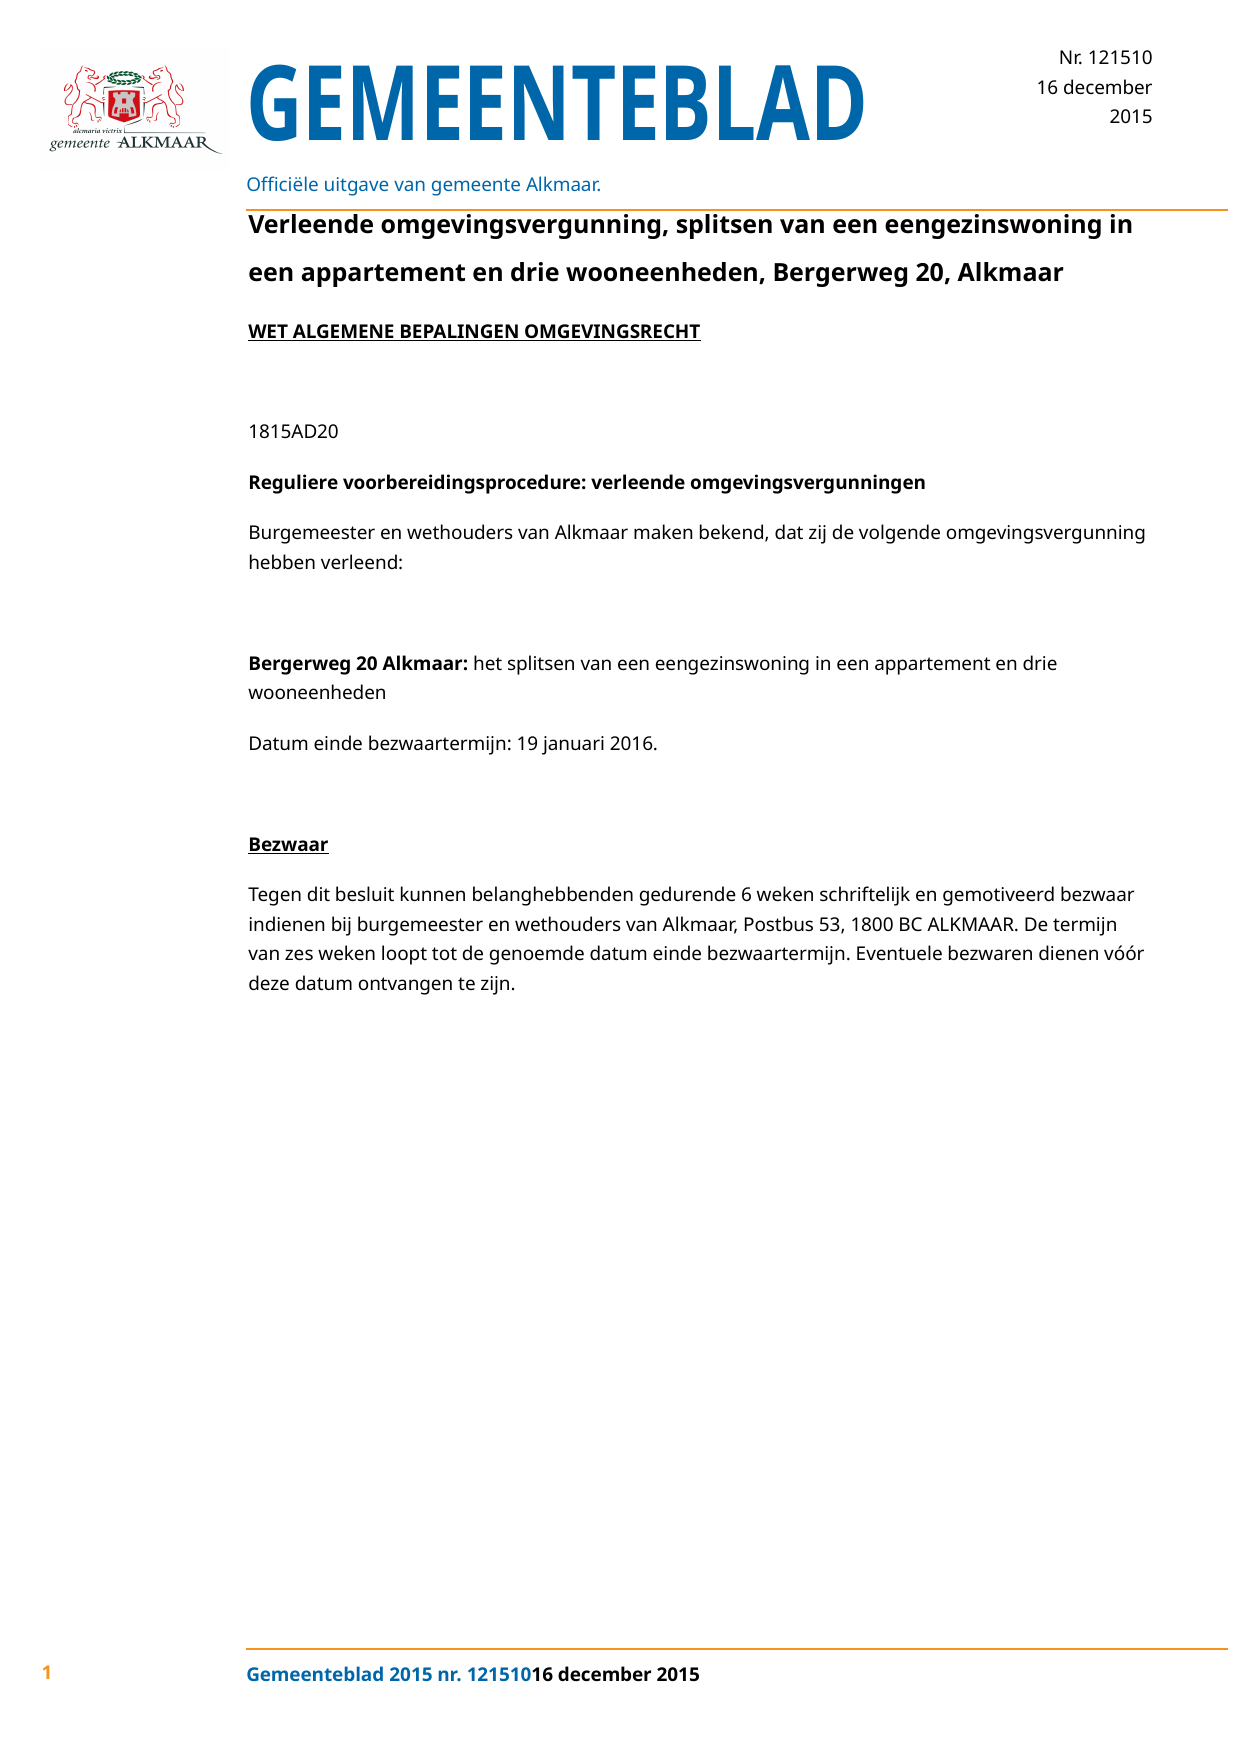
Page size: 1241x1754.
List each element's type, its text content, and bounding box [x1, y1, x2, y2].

text Reguliere voorbereidingsprocedure: verleende omgevingsvergunningen [248, 469, 1152, 495]
text WET ALGEMENE BEPALINGEN OMGEVINGSRECHT [248, 318, 1152, 344]
text 1815AD20 [248, 419, 1152, 444]
text Burgemeester en wethouders van Alkmaar maken bekend, dat zij de volgende omgevingsvergunning hebben verleend: [248, 519, 1152, 575]
text Tegen dit besluit kunnen belanghebbenden gedurende 6 weken schriftelijk en gemotiveerd bezwaar indienen bij burgemeester en wethouders van Alkmaar, Postbus 53, 1800 BC ALKMAAR. De termijn van zes weken loopt tot de genoemde datum einde bezwaartermijn. Eventuele bezwaren dienen vóór deze datum ontvangen te zijn. [248, 881, 1152, 996]
text Datum einde bezwaartermijn: 19 januari 2016. [248, 730, 1152, 756]
text Bezwaar [248, 831, 1152, 857]
text Verleende omgevingsvergunning, splitsen van een eengezinswoning in een appartement en drie wooneenheden, Bergerweg 20, Alkmaar [248, 211, 1152, 288]
text Bergerweg 20 Alkmaar: het splitsen van een eengezinswoning in een appartement en drie wooneenheden [248, 650, 1152, 705]
picture [41, 47, 231, 172]
